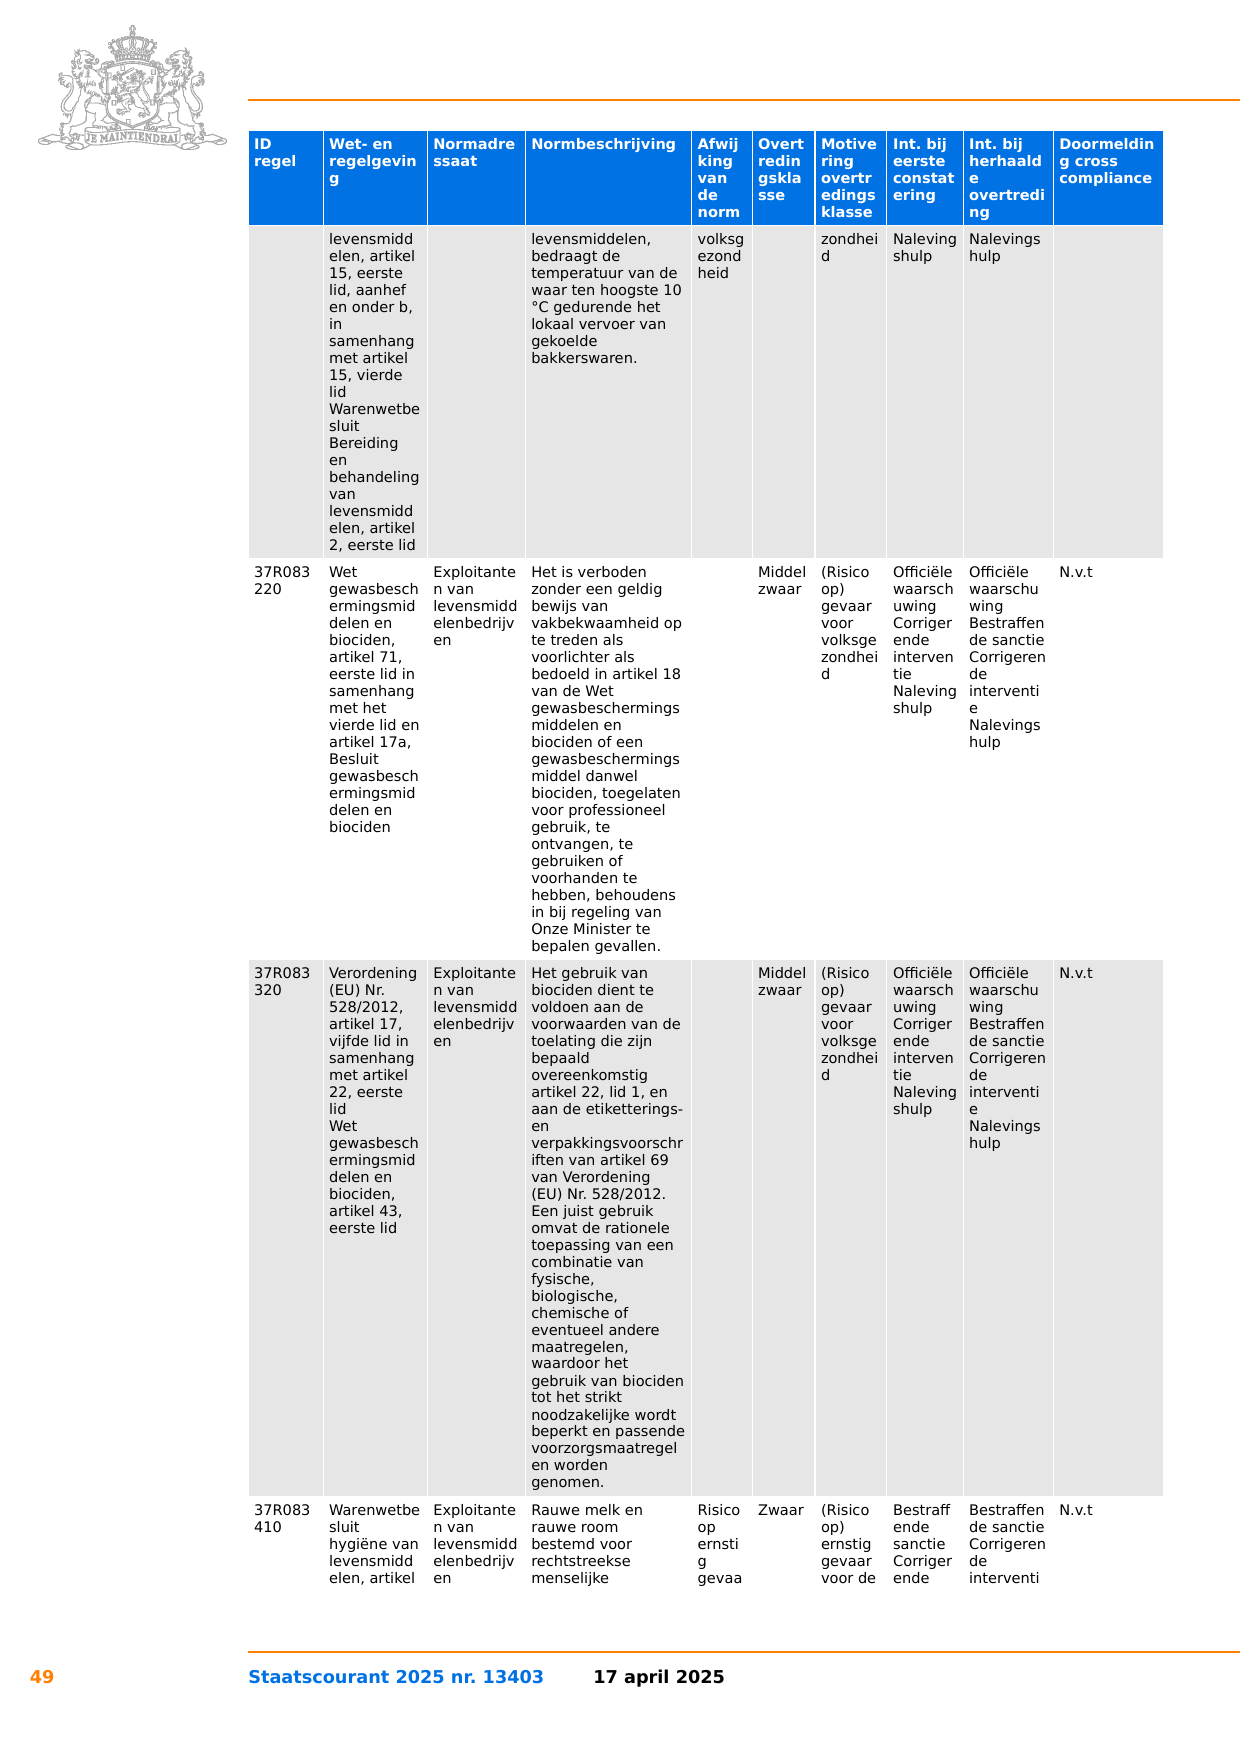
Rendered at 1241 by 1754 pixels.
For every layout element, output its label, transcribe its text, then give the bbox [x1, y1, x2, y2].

table_cell Wet gewasbeschermingsmiddelen en biociden, artikel 71, eerste lid in samenhang met het vierde lid en artikel 17a, Besluit gewasbeschermingsmiddelen en biociden [324, 559, 427, 959]
table_cell Exploitanten van levensmiddelenbedrijven [428, 960, 525, 1496]
table_cell Nalevingshulp [887, 226, 963, 558]
table_header Int. bij herhaalde overtreding [964, 131, 1053, 225]
table_cell Officiële waarschuwing Corrigerende interventie Nalevingshulp [887, 559, 963, 959]
table_cell Exploitanten van levensmiddelenbedrijven [428, 1497, 525, 1591]
table_cell Middelzwaar [753, 960, 814, 1496]
table_cell Verordening (EU) Nr. 528/2012, artikel 17, vijfde lid in samenhang met artikel 22, eerste lid Wet gewasbeschermingsmiddelen en biociden, artikel 43, eerste lid [324, 960, 427, 1496]
table_cell volksgezondheid [692, 226, 752, 558]
table_cell N.v.t [1054, 960, 1163, 1496]
table_header Int. bij eerste constatering [887, 131, 963, 225]
table_cell Officiële waarschuwing Corrigerende interventie Nalevingshulp [887, 960, 963, 1496]
table_cell Officiële waarschuwing Bestraffende sanctie Corrigerende interventie Nalevingshulp [964, 559, 1053, 959]
table_cell Risico op ernstig gevaa [692, 1497, 752, 1591]
table_cell Rauwe melk en rauwe room bestemd voor rechtstreekse menselijke [526, 1497, 691, 1591]
table_header Afwijking van de norm [692, 131, 752, 225]
table_cell Het gebruik van biociden dient te voldoen aan de voorwaarden van de toelating die zijn bepaald overeenkomstig artikel 22, lid 1, en aan de etiketterings- en verpakkingsvoorschriften van artikel 69 van Verordening (EU) Nr. 528/2012. Een juist gebruik omvat de rationele toepassing van een combinatie van fysische, biologische, chemische of eventueel andere maatregelen, waardoor het gebruik van biociden tot het strikt noodzakelijke wordt beperkt en passende voorzorgsmaatregelen worden genomen. [526, 960, 691, 1496]
table_cell levensmiddelen, artikel 15, eerste lid, aanhef en onder b, in samenhang met artikel 15, vierde lid Warenwetbesluit Bereiding en behandeling van levensmiddelen, artikel 2, eerste lid [324, 226, 427, 558]
table_cell [692, 559, 752, 959]
table_header Normbeschrijving [526, 131, 691, 225]
table_cell N.v.t [1054, 1497, 1163, 1591]
table_cell 37R083320 [249, 960, 323, 1496]
table_cell Officiële waarschuwing Bestraffende sanctie Corrigerende interventie Nalevingshulp [964, 960, 1053, 1496]
table_cell (Risico op) ernstig gevaar voor de [816, 1497, 886, 1591]
table_cell Bestraffende sanctie Corrigerende [887, 1497, 963, 1591]
table_cell Zwaar [753, 1497, 814, 1591]
table_cell [1054, 226, 1163, 558]
table_cell (Risico op) gevaar voor volksgezondheid [816, 960, 886, 1496]
table_cell 37R083220 [249, 559, 323, 959]
table_cell 37R083410 [249, 1497, 323, 1591]
table_header Motivering overtredingsklasse [816, 131, 886, 225]
table_cell (Risico op) gevaar voor volksgezondheid [816, 559, 886, 959]
table_cell Het is verboden zonder een geldig bewijs van vakbekwaamheid op te treden als voorlichter als bedoeld in artikel 18 van de Wet gewasbeschermingsmiddelen en biociden of een gewasbeschermingsmiddel danwel biociden, toegelaten voor professioneel gebruik, te ontvangen, te gebruiken of voorhanden te hebben, behoudens in bij regeling van Onze Minister te bepalen gevallen. [526, 559, 691, 959]
table_cell zondheid [816, 226, 886, 558]
table_cell Bestraffende sanctie Corrigerende interventi [964, 1497, 1053, 1591]
table_cell Nalevingshulp [964, 226, 1053, 558]
table_cell Warenwetbesluit hygiëne van levensmiddelen, artikel [324, 1497, 427, 1591]
table_cell [428, 226, 525, 558]
table_header ID regel [249, 131, 323, 225]
table_header Normadressaat [428, 131, 525, 225]
picture [38, 25, 227, 150]
table_cell N.v.t [1054, 559, 1163, 959]
table_cell [249, 226, 323, 558]
table_header Wet- en regelgeving [324, 131, 427, 225]
table_cell levensmiddelen, bedraagt de temperatuur van de waar ten hoogste 10 °C gedurende het lokaal vervoer van gekoelde bakkerswaren. [526, 226, 691, 558]
table_cell [692, 960, 752, 1496]
table_cell Exploitanten van levensmiddelenbedrijven [428, 559, 525, 959]
table_header Doormelding cross compliance [1054, 131, 1163, 225]
table_cell Middelzwaar [753, 559, 814, 959]
table_cell [753, 226, 814, 558]
table_header Overtredingsklasse [753, 131, 814, 225]
